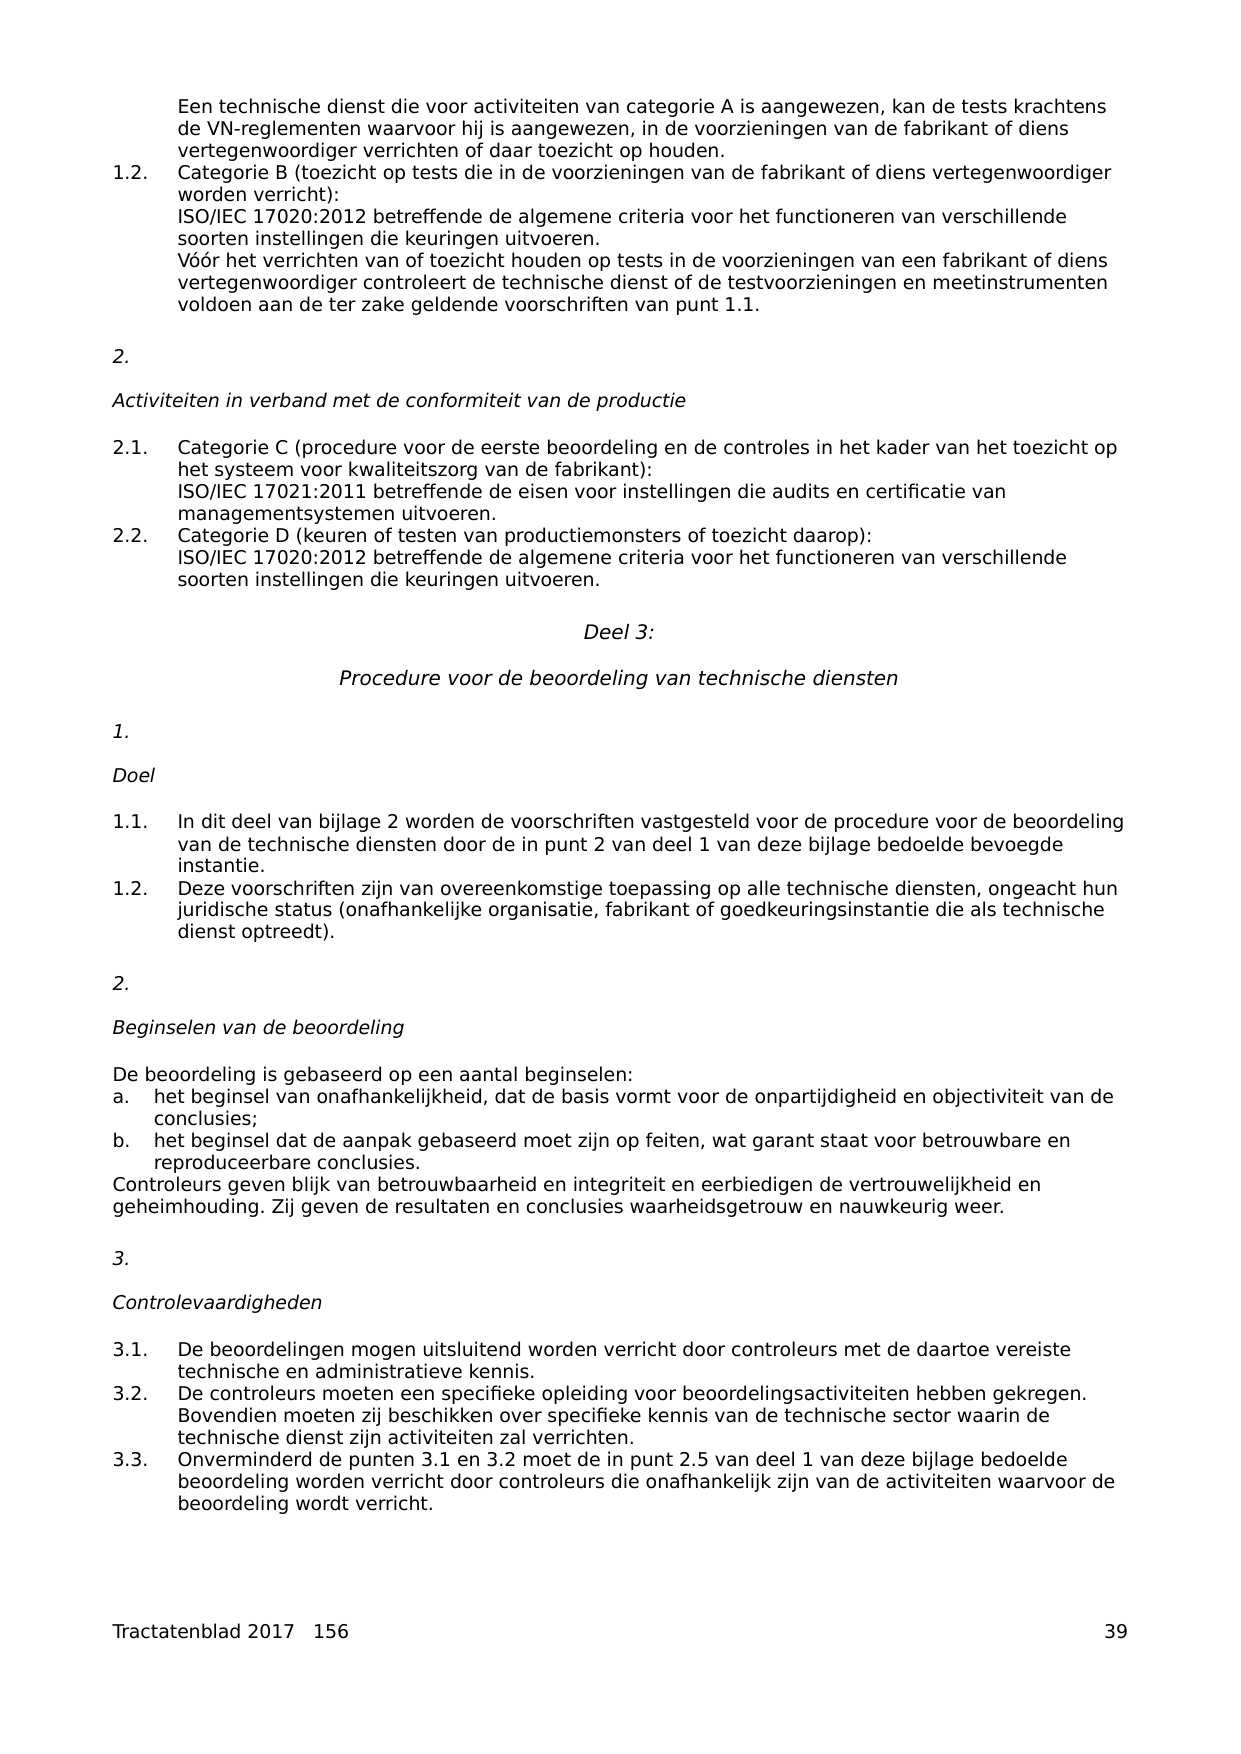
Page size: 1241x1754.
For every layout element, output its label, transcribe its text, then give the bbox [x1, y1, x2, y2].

text 1.1. In dit deel van bijlage 2 worden de voorschriften vastgesteld voor de procedure voor de beoordeling van de technische diensten door de in punt 2 van deel 1 van deze bijlage bedoelde bevoegde instantie. [112, 811, 1128, 877]
text De beoordeling is gebaseerd op een aantal beginselen: [112, 1064, 1128, 1086]
text 2.1. Categorie C (procedure voor de eerste beoordeling en de controles in het kader van het toezicht op het systeem voor kwaliteitszorg van de fabrikant): [112, 437, 1128, 481]
text 3.1. De beoordelingen mogen uitsluitend worden verricht door controleurs met de daartoe vereiste technische en administratieve kennis. [112, 1339, 1128, 1383]
text 1.2. Deze voorschriften zijn van overeenkomstige toepassing op alle technische diensten, ongeacht hun juridische status (onafhankelijke organisatie, fabrikant of goedkeuringsinstantie die als technische dienst optreedt). [112, 877, 1128, 943]
text ISO/IEC 17020:2012 betreffende de algemene criteria voor het functioneren van verschillende soorten instellingen die keuringen uitvoeren. [177, 206, 1128, 250]
text 3.3. Onverminderd de punten 3.1 en 3.2 moet de in punt 2.5 van deel 1 van deze bijlage bedoelde beoordeling worden verricht door controleurs die onafhankelijk zijn van de activiteiten waarvoor de beoordeling wordt verricht. [112, 1449, 1128, 1515]
subtitle Deel 3: Procedure voor de beoordeling van technische diensten [112, 621, 1128, 691]
text ISO/IEC 17020:2012 betreffende de algemene criteria voor het functioneren van verschillende soorten instellingen die keuringen uitvoeren. [177, 547, 1128, 591]
text ISO/IEC 17021:2011 betreffende de eisen voor instellingen die audits en certificatie van managementsystemen uitvoeren. [177, 481, 1128, 524]
text Vóór het verrichten van of toezicht houden op tests in de voorzieningen van een fabrikant of diens vertegenwoordiger controleert de technische dienst of de testvoorzieningen en meetinstrumenten voldoen aan de ter zake geldende voorschriften van punt 1.1. [177, 250, 1128, 316]
subtitle 2. Activiteiten in verband met de conformiteit van de productie [112, 346, 1128, 412]
text a. het beginsel van onafhankelijkheid, dat de basis vormt voor de onpartijdigheid en objectiviteit van de conclusies; [112, 1086, 1128, 1130]
text b. het beginsel dat de aanpak gebaseerd moet zijn op feiten, wat garant staat voor betrouwbare en reproduceerbare conclusies. [112, 1130, 1128, 1174]
text Een technische dienst die voor activiteiten van categorie A is aangewezen, kan de tests krachtens de VN-reglementen waarvoor hij is aangewezen, in de voorzieningen van de fabrikant of diens vertegenwoordiger verrichten of daar toezicht op houden. [177, 96, 1128, 162]
text 1.2. Categorie B (toezicht op tests die in de voorzieningen van de fabrikant of diens vertegenwoordiger worden verricht): [112, 162, 1128, 206]
text Controleurs geven blijk van betrouwbaarheid en integriteit en eerbiedigen de vertrouwelijkheid en geheimhouding. Zij geven de resultaten en conclusies waarheidsgetrouw en nauwkeurig weer. [112, 1174, 1128, 1218]
subtitle 3. Controlevaardigheden [112, 1248, 1128, 1314]
text 2.2. Categorie D (keuren of testen van productiemonsters of toezicht daarop): [112, 524, 1128, 547]
text 3.2. De controleurs moeten een specifieke opleiding voor beoordelingsactiviteiten hebben gekregen. Bovendien moeten zij beschikken over specifieke kennis van de technische sector waarin de technische dienst zijn activiteiten zal verrichten. [112, 1383, 1128, 1449]
subtitle 2. Beginselen van de beoordeling [112, 973, 1128, 1039]
subtitle 1. Doel [112, 721, 1128, 786]
